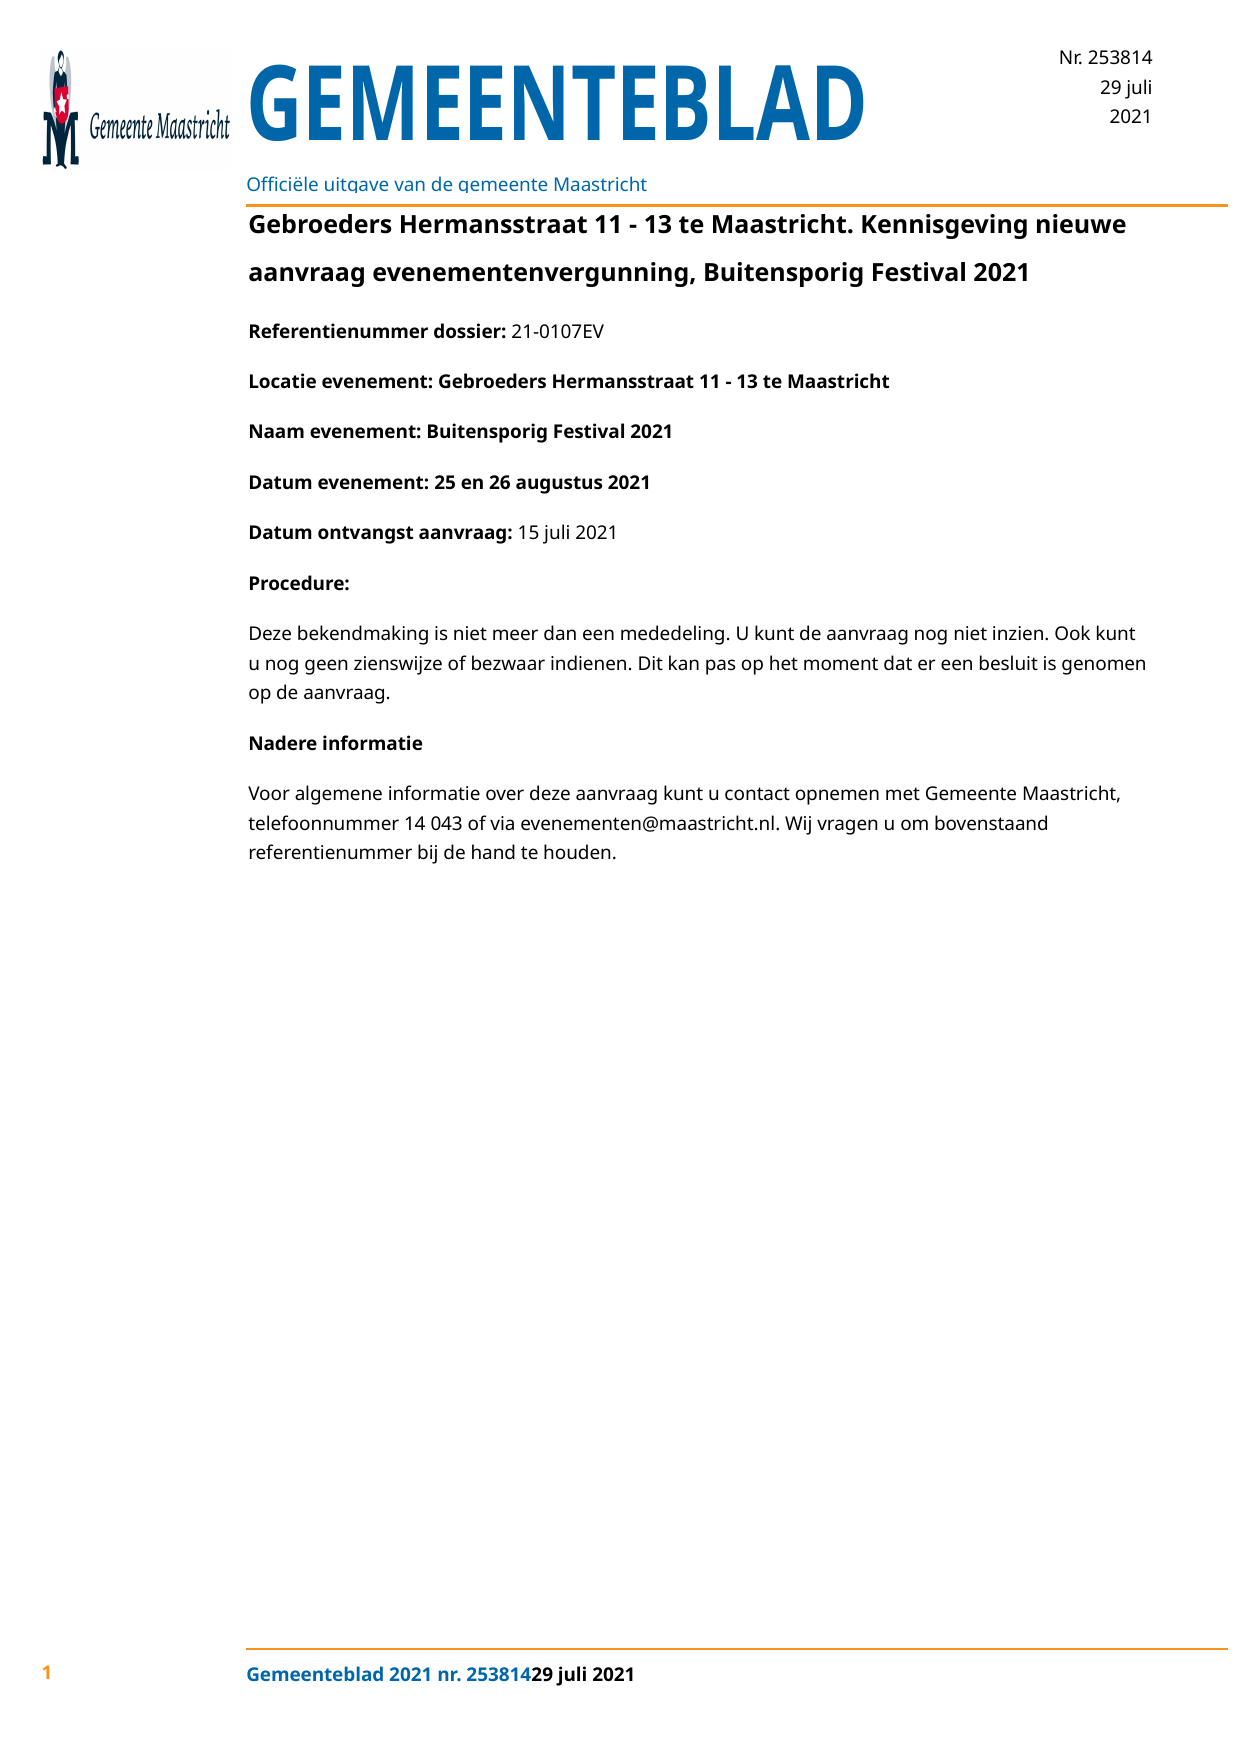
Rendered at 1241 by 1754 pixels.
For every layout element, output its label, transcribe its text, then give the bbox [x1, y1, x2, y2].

text Locatie evenement: Gebroeders Hermansstraat 11 - 13 te Maastricht [248, 368, 1152, 394]
text Voor algemene informatie over deze aanvraag kunt u contact opnemen met Gemeente Maastricht, telefoonnummer 14 043 of via evenementen@maastricht.nl. Wij vragen u om bovenstaand referentienummer bij de hand te houden. [248, 780, 1152, 865]
text Naam evenement: Buitensporig Festival 2021 [248, 419, 1152, 444]
text Nadere informatie [248, 730, 1152, 756]
text Gebroeders Hermansstraat 11 - 13 te Maastricht. Kennisgeving nieuwe aanvraag evenementenvergunning, Buitensporig Festival 2021 [248, 207, 1152, 288]
text Datum evenement: 25 en 26 augustus 2021 [248, 469, 1152, 495]
picture [41, 47, 231, 172]
text Datum ontvangst aanvraag: 15 juli 2021 [248, 519, 1152, 545]
text Deze bekendmaking is niet meer dan een mededeling. U kunt de aanvraag nog niet inzien. Ook kunt u nog geen zienswijze of bezwaar indienen. Dit kan pas op het moment dat er een besluit is genomen op de aanvraag. [248, 620, 1152, 705]
text Referentienummer dossier: 21-0107EV [248, 318, 1152, 344]
text Procedure: [248, 570, 1152, 596]
